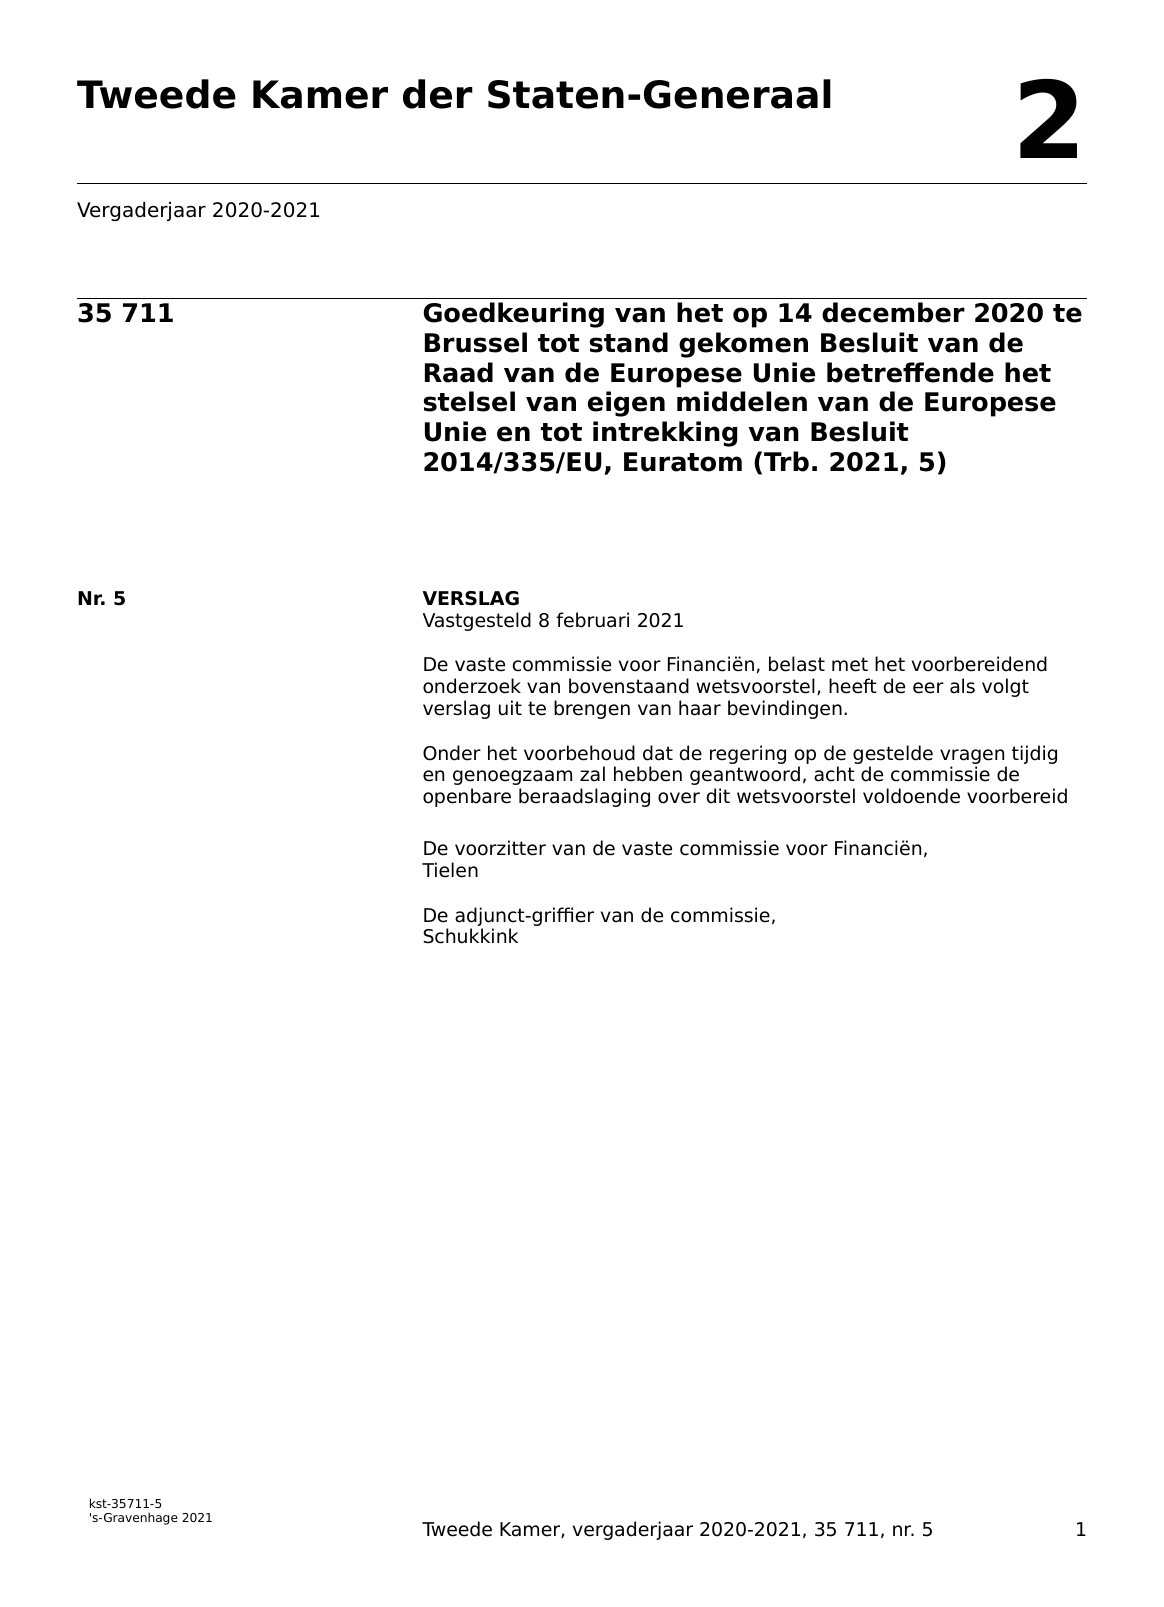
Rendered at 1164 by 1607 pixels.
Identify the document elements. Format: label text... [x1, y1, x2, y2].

table_header Tweede Kamer der Staten-Generaal [77, 59, 886, 183]
subtitle 35 711 Goedkeuring van het op 14 december 2020 te Brussel tot stand gekomen Besluit van de Raad van de Europese Unie betreffende het stelsel van eigen middelen van de Europese Unie en tot intrekking van Besluit 2014/335/EU, Euratom (Trb. 2021, 5) [77, 299, 1087, 477]
text Onder het voorbehoud dat de regering op de gestelde vragen tijdig en genoegzaam zal hebben geantwoord, acht de commissie de openbare beraadslaging over dit wetsvoorstel voldoende voorbereid [422, 742, 1087, 808]
table_cell Vergaderjaar 2020-2021 [77, 184, 1087, 298]
text 's-Gravenhage 2021 [88, 1511, 323, 1525]
subtitle Nr. 5 VERSLAG [77, 588, 1087, 610]
table_header 2 [886, 59, 1087, 183]
text Vastgesteld 8 februari 2021 [422, 610, 1087, 632]
text De adjunct-griffier van de commissie, Schukkink [422, 904, 1087, 948]
text De voorzitter van de vaste commissie voor Financiën, Tielen [422, 838, 1087, 882]
text De vaste commissie voor Financiën, belast met het voorbereidend onderzoek van bovenstaand wetsvoorstel, heeft de eer als volgt verslag uit te brengen van haar bevindingen. [422, 654, 1087, 720]
text kst-35711-5 [88, 1497, 323, 1511]
